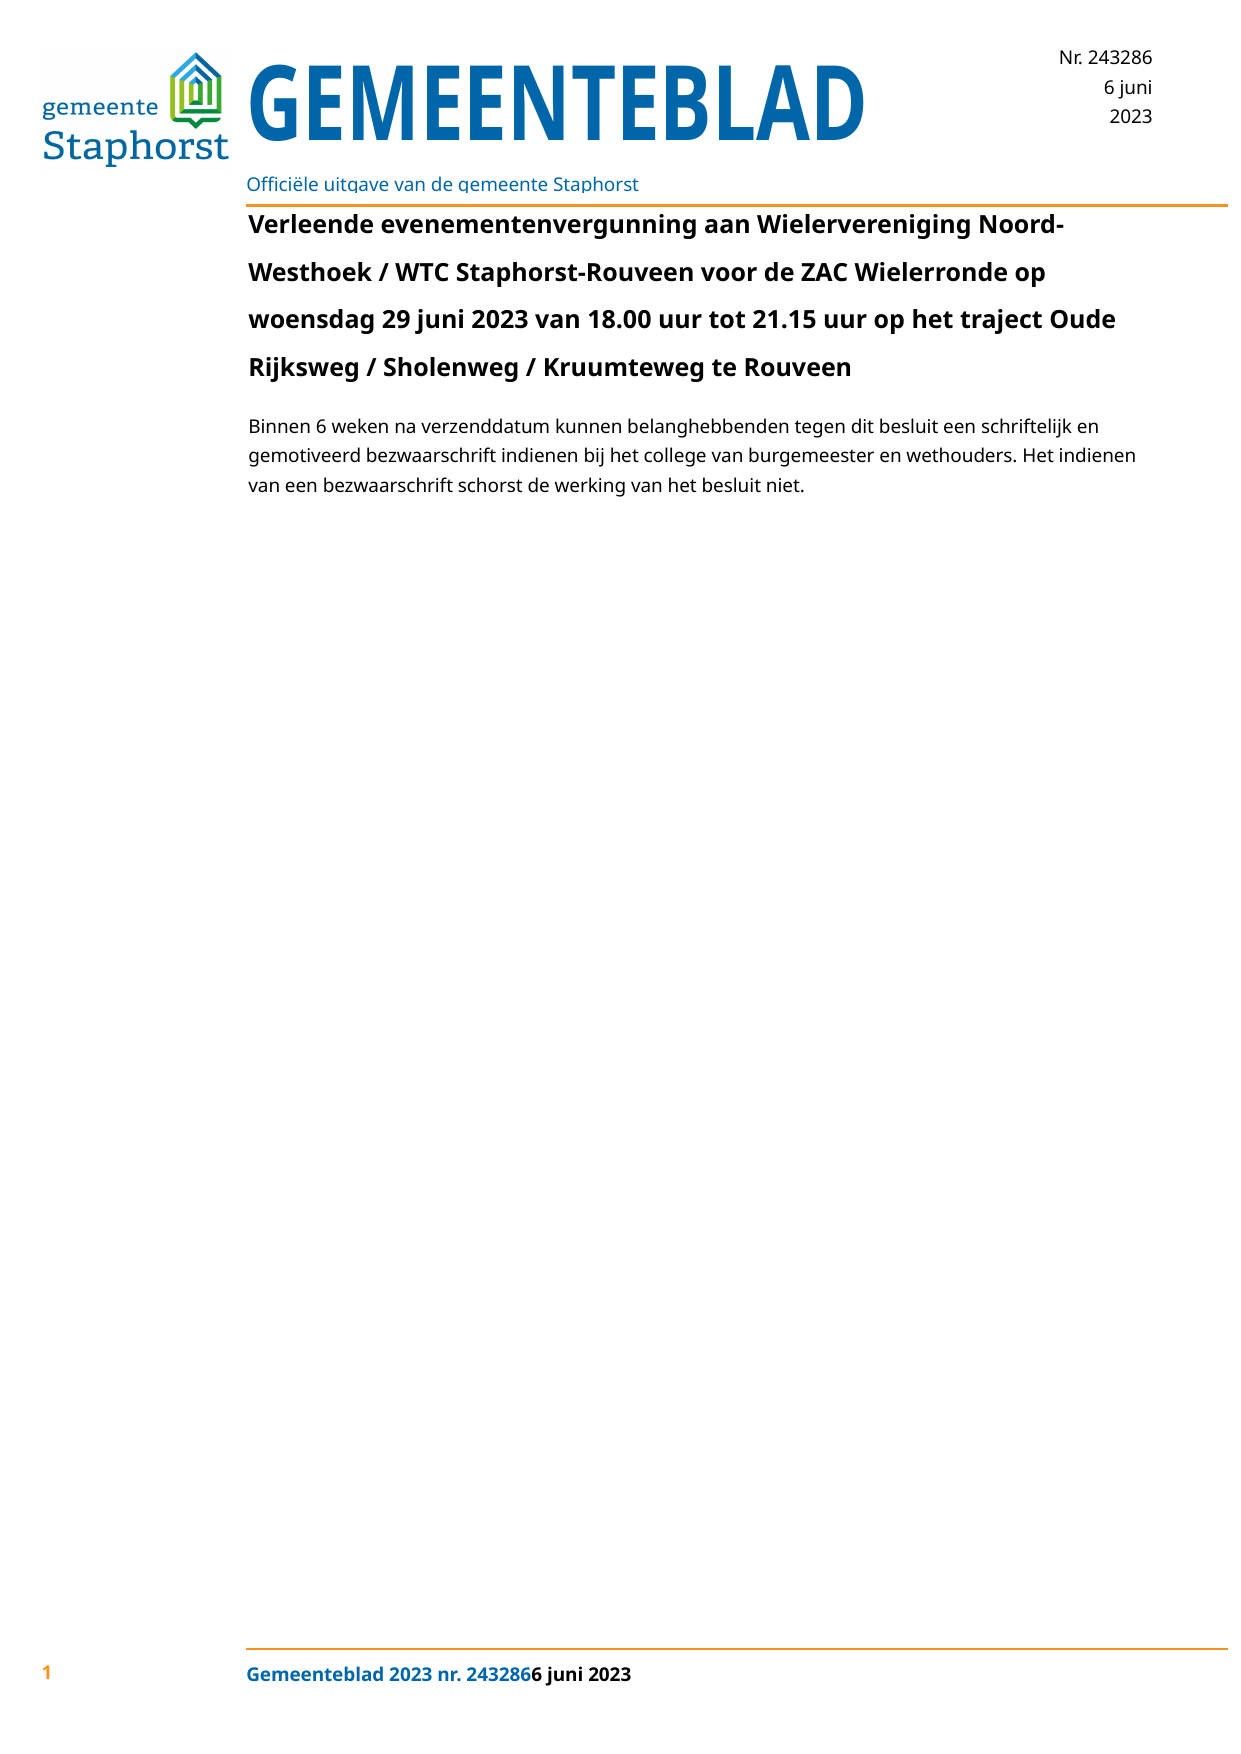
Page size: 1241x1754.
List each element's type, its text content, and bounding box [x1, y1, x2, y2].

text Verleende evenementenvergunning aan Wielervereniging Noord-Westhoek / WTC Staphorst-Rouveen voor de ZAC Wielerronde op woensdag 29 juni 2023 van 18.00 uur tot 21.15 uur op het traject Oude Rijksweg / Sholenweg / Kruumteweg te Rouveen [248, 207, 1152, 384]
text Binnen 6 weken na verzenddatum kunnen belanghebbenden tegen dit besluit een schriftelijk en gemotiveerd bezwaarschrift indienen bij het college van burgemeester en wethouders. Het indienen van een bezwaarschrift schorst de werking van het besluit niet. [248, 413, 1152, 498]
picture [41, 47, 231, 172]
